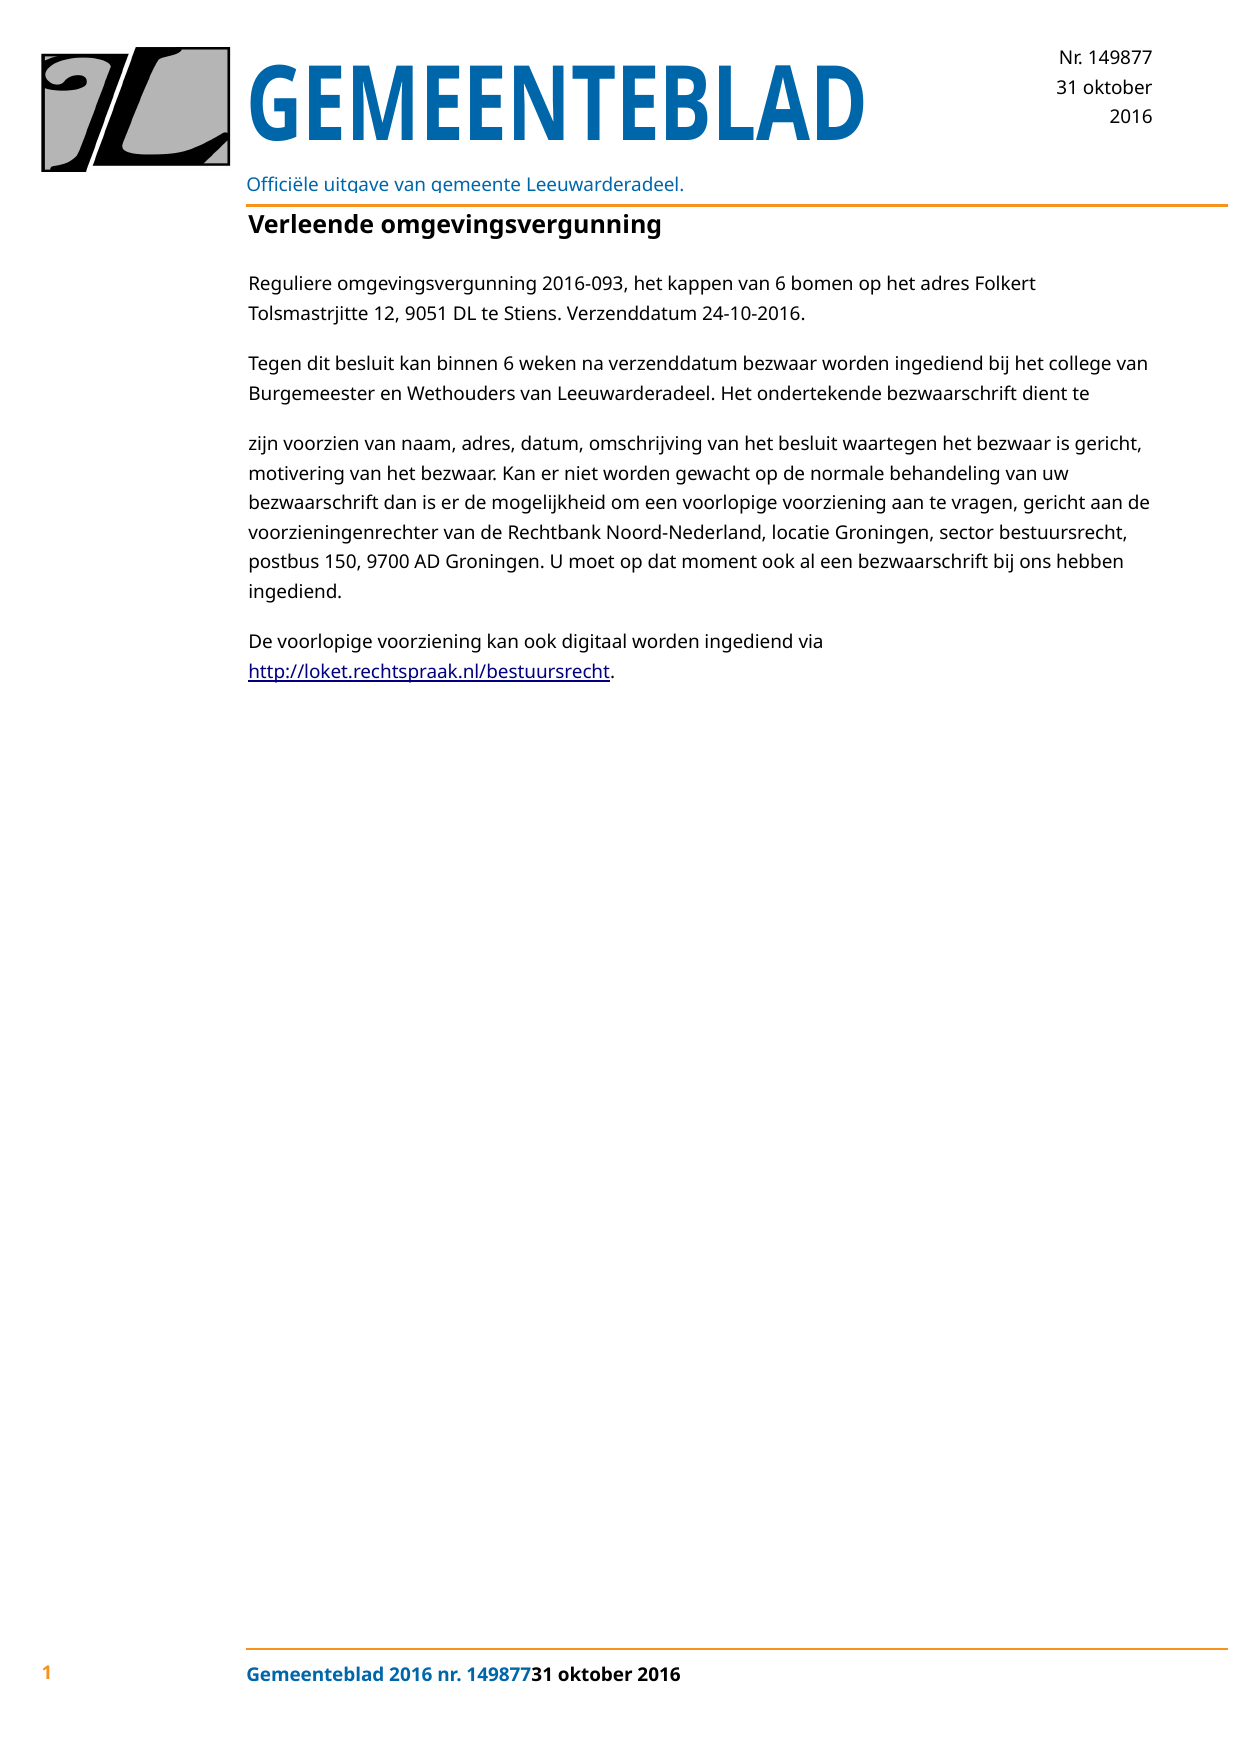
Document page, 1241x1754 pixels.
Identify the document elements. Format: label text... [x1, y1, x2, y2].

text Verleende omgevingsvergunning [248, 207, 1152, 241]
picture [41, 47, 231, 172]
text Tegen dit besluit kan binnen 6 weken na verzenddatum bezwaar worden ingediend bij het college van Burgemeester en Wethouders van Leeuwarderadeel. Het ondertekende bezwaarschrift dient te [248, 350, 1152, 406]
text Reguliere omgevingsvergunning 2016-093, het kappen van 6 bomen op het adres Folkert Tolsmastrjitte 12, 9051 DL te Stiens. Verzenddatum 24-10-2016. [248, 270, 1152, 326]
text zijn voorzien van naam, adres, datum, omschrijving van het besluit waartegen het bezwaar is gericht, motivering van het bezwaar. Kan er niet worden gewacht op de normale behandeling van uw bezwaarschrift dan is er de mogelijkheid om een voorlopige voorziening aan te vragen, gericht aan de voorzieningenrechter van de Rechtbank Noord-Nederland, locatie Groningen, sector bestuursrecht, postbus 150, 9700 AD Groningen. U moet op dat moment ook al een bezwaarschrift bij ons hebben ingediend. [248, 430, 1152, 604]
text De voorlopige voorziening kan ook digitaal worden ingediend via http://loket.rechtspraak.nl/bestuursrecht. [248, 629, 1152, 684]
